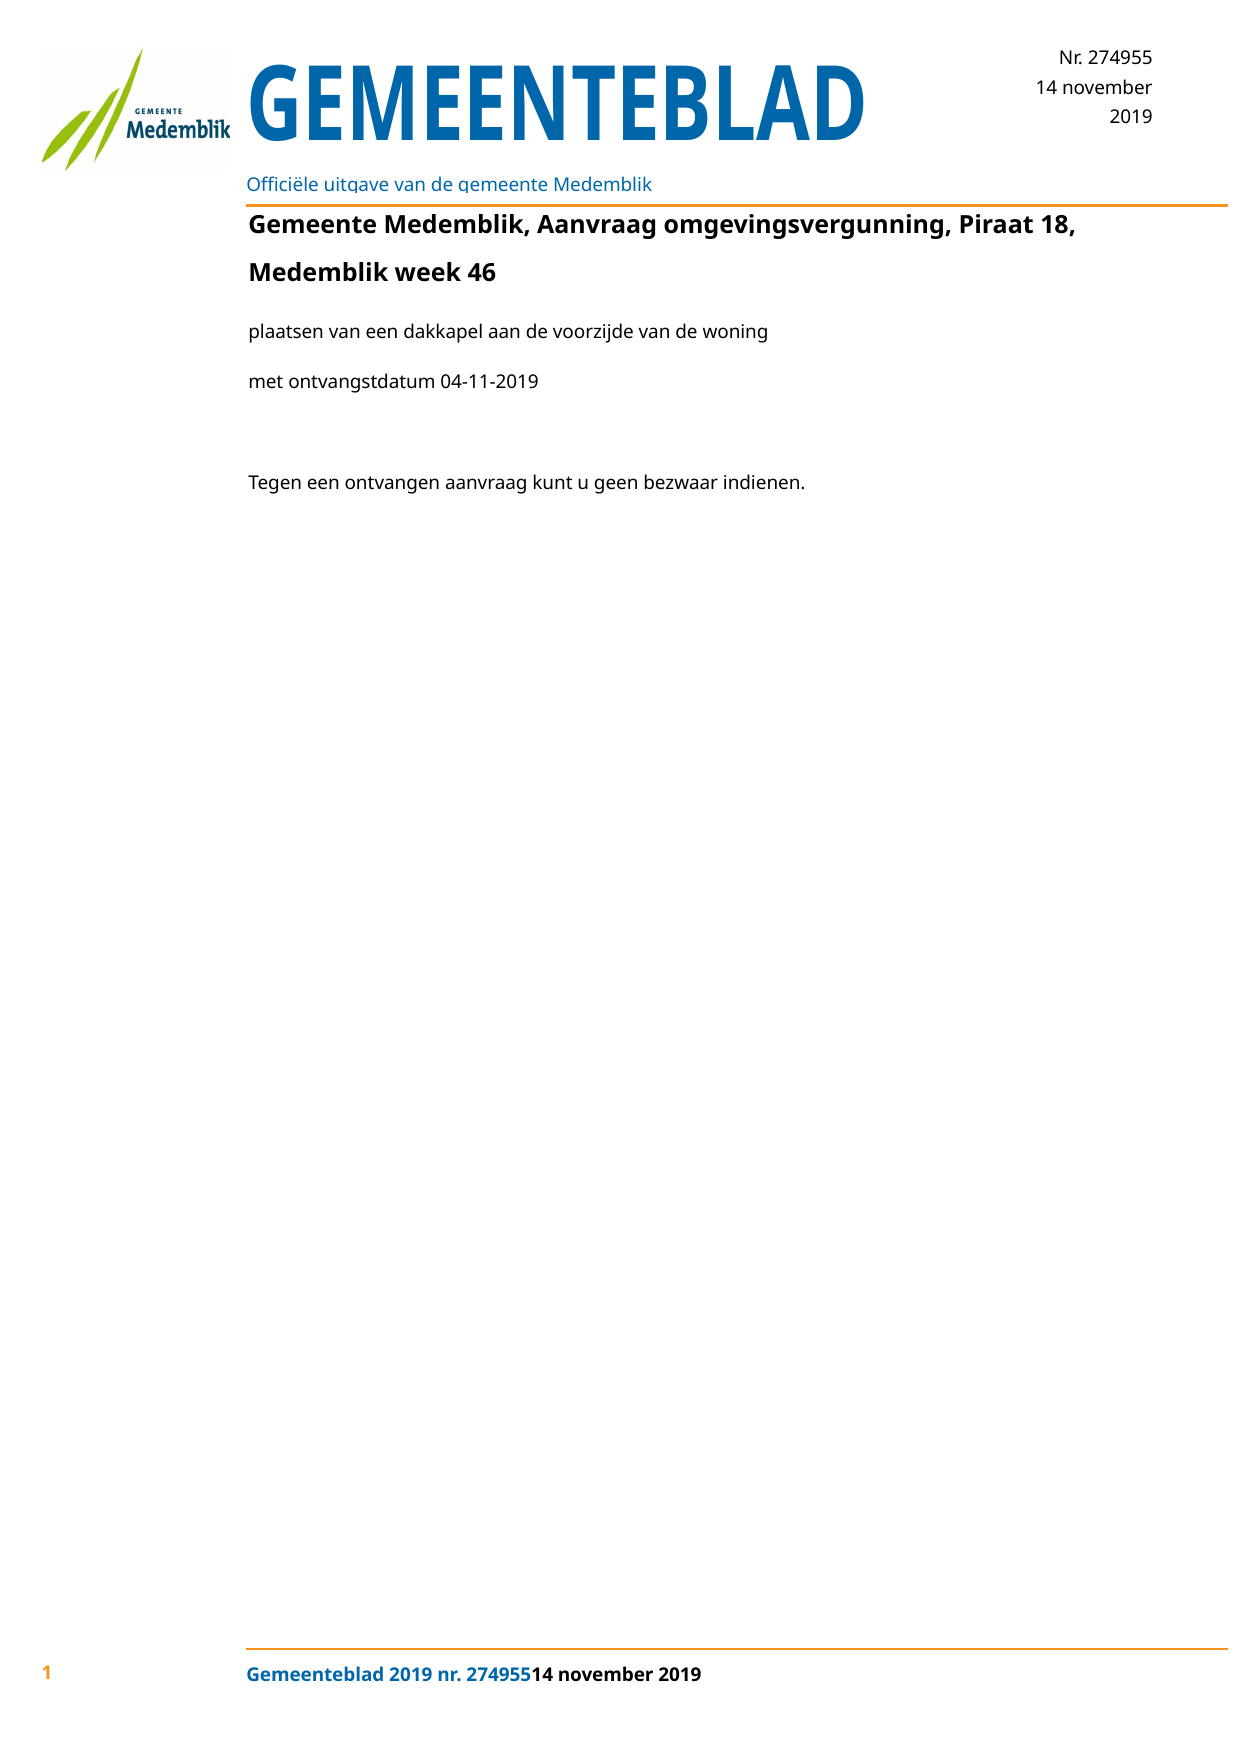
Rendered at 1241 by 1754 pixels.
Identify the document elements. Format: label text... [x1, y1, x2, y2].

text Tegen een ontvangen aanvraag kunt u geen bezwaar indienen. [248, 469, 1152, 495]
text plaatsen van een dakkapel aan de voorzijde van de woning [248, 318, 1152, 344]
text met ontvangstdatum 04-11-2019 [248, 368, 1152, 394]
picture [41, 47, 231, 172]
text Gemeente Medemblik, Aanvraag omgevingsvergunning, Piraat 18, Medemblik week 46 [248, 207, 1152, 288]
